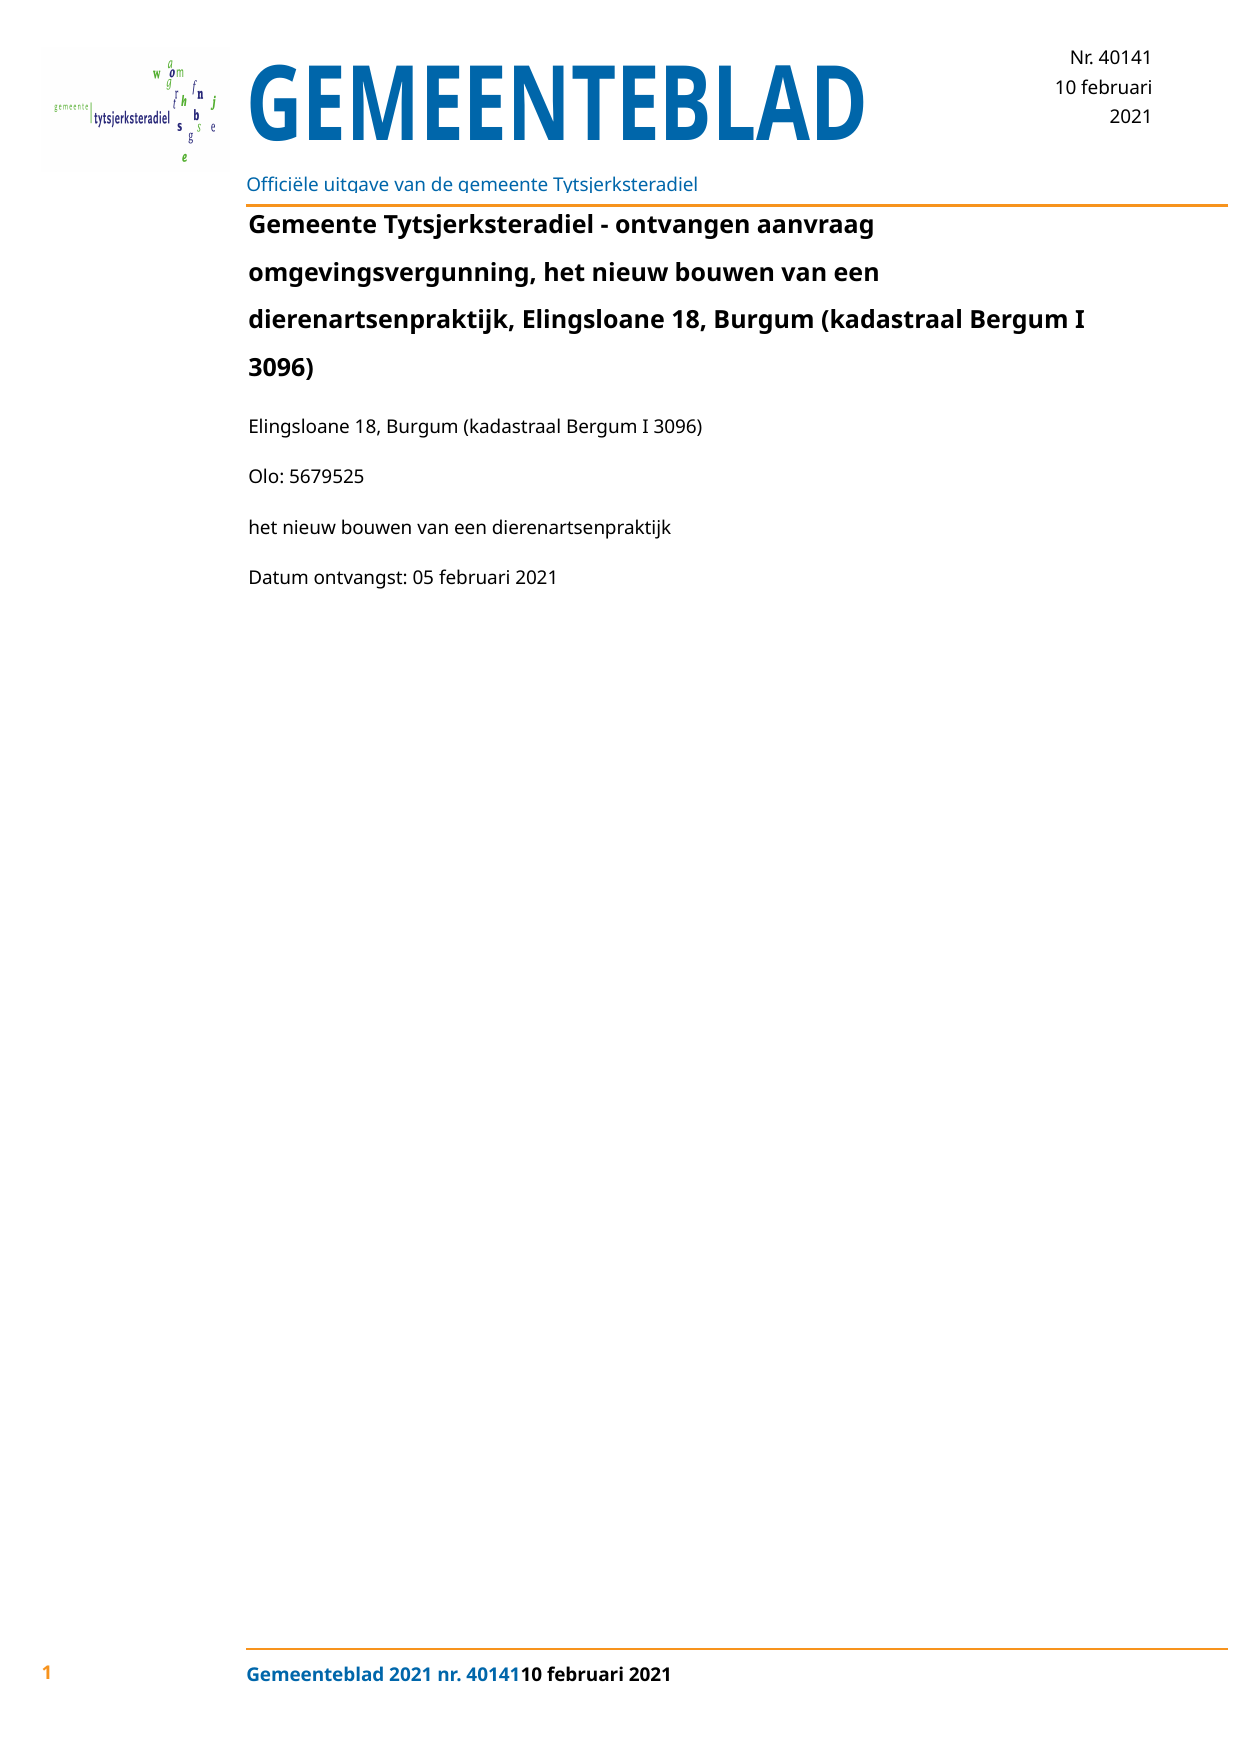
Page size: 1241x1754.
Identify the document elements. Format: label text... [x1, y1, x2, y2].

text Datum ontvangst: 05 februari 2021 [248, 564, 1152, 590]
picture [41, 47, 231, 172]
text Olo: 5679525 [248, 463, 1152, 489]
text Gemeente Tytsjerksteradiel - ontvangen aanvraag omgevingsvergunning, het nieuw bouwen van een dierenartsenpraktijk, Elingsloane 18, Burgum (kadastraal Bergum I 3096) [248, 207, 1152, 384]
text het nieuw bouwen van een dierenartsenpraktijk [248, 514, 1152, 540]
text Elingsloane 18, Burgum (kadastraal Bergum I 3096) [248, 413, 1152, 439]
